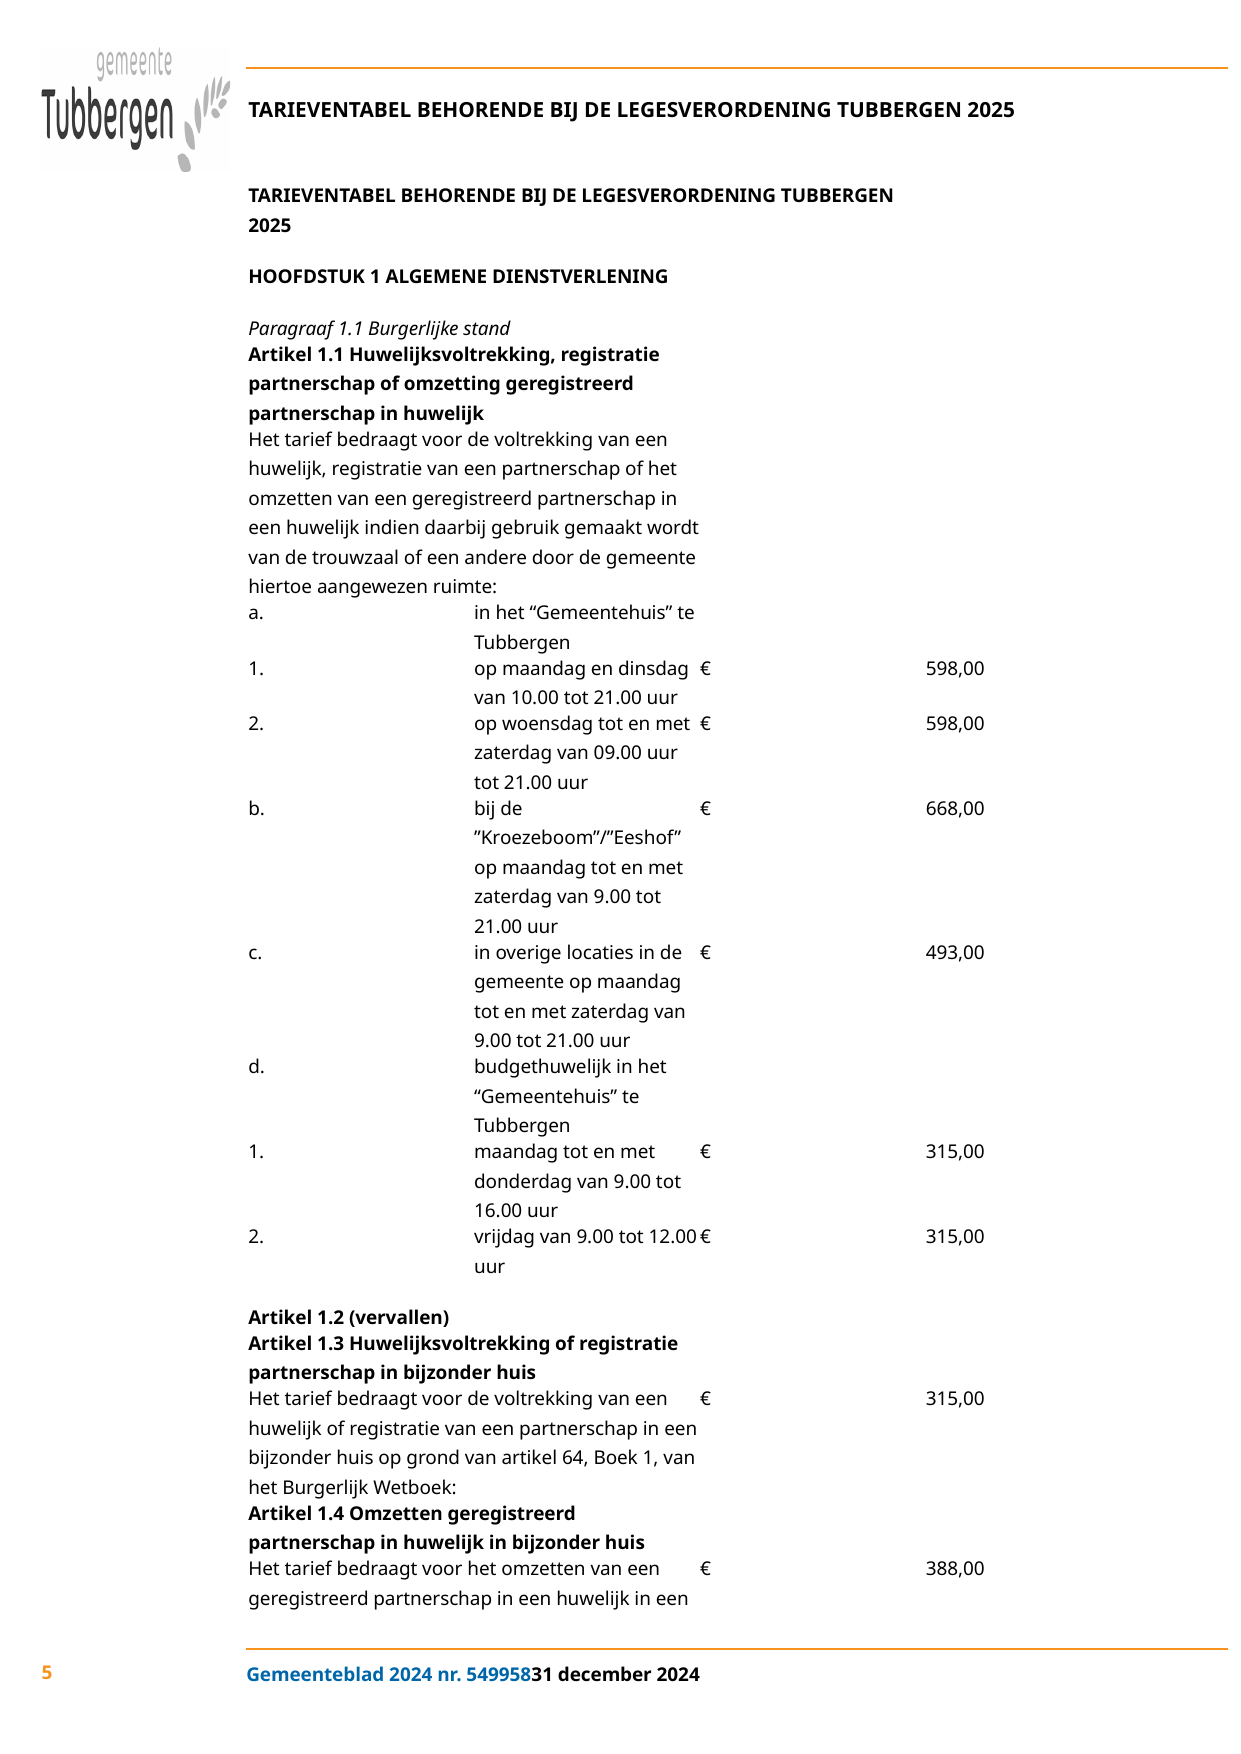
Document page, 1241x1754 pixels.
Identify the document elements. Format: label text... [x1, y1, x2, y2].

table_cell € [700, 1138, 926, 1223]
table_cell budgethuwelijk in het “Gemeentehuis” te Tubbergen [474, 1054, 700, 1138]
table_cell 1. [248, 655, 474, 710]
table_cell Het tarief bedraagt voor de voltrekking van een huwelijk, registratie van een partnerschap of het omzetten van een geregistreerd partnerschap in een huwelijk indien daarbij gebruik gemaakt wordt van de trouwzaal of een andere door de gemeente hiertoe aangewezen ruimte: [248, 426, 700, 599]
table_cell [700, 238, 926, 264]
table_cell [926, 341, 1152, 426]
table_cell € [700, 939, 926, 1053]
table_cell Het tarief bedraagt voor de voltrekking van een huwelijk of registratie van een partnerschap in een bijzonder huis op grond van artikel 64, Boek 1, van het Burgerlijk Wetboek: [248, 1385, 700, 1500]
table_cell [248, 238, 474, 264]
table_cell 598,00 [926, 710, 1152, 795]
table_cell [248, 1279, 474, 1304]
table_cell c. [248, 939, 474, 1053]
table_cell € [700, 1385, 926, 1500]
table_cell Paragraaf 1.1 Burgerlijke stand [248, 315, 700, 341]
table_cell a. [248, 599, 474, 655]
table_cell in het “Gemeentehuis” te Tubbergen [474, 599, 700, 655]
table_cell 388,00 [926, 1555, 1152, 1610]
table_cell [700, 426, 926, 599]
table_cell Artikel 1.4 Omzetten geregistreerd partnerschap in huwelijk in bijzonder huis [248, 1500, 700, 1555]
table_cell Artikel 1.3 Huwelijksvoltrekking of registratie partnerschap in bijzonder huis [248, 1330, 700, 1385]
table_cell Artikel 1.2 (vervallen) [248, 1304, 700, 1330]
table_cell [926, 426, 1152, 599]
table_cell € [700, 1223, 926, 1278]
table_cell bij de ”Kroezeboom”/”Eeshof” op maandag tot en met zaterdag van 9.00 tot 21.00 uur [474, 795, 700, 939]
table_cell 1. [248, 1138, 474, 1223]
table_cell 493,00 [926, 939, 1152, 1053]
table_cell [474, 238, 700, 264]
table_cell [926, 1500, 1152, 1555]
table_cell op woensdag tot en met zaterdag van 09.00 uur tot 21.00 uur [474, 710, 700, 795]
table_cell 315,00 [926, 1138, 1152, 1223]
table_cell HOOFDSTUK 1 ALGEMENE DIENSTVERLENING [248, 264, 700, 289]
table_cell [926, 1279, 1152, 1304]
table_header TARIEVENTABEL BEHORENDE BIJ DE LEGESVERORDENING TUBBERGEN 2025 [248, 183, 926, 238]
table_cell 668,00 [926, 795, 1152, 939]
table_cell € [700, 655, 926, 710]
table_cell [248, 289, 474, 315]
table_cell [700, 289, 926, 315]
table_cell 2. [248, 710, 474, 795]
table_cell [926, 238, 1152, 264]
table_cell [700, 1054, 926, 1138]
table_cell [474, 1279, 700, 1304]
table_cell b. [248, 795, 474, 939]
picture [41, 47, 231, 172]
table_cell d. [248, 1054, 474, 1138]
table_cell [926, 315, 1152, 341]
table_cell [700, 315, 926, 341]
table_cell 598,00 [926, 655, 1152, 710]
table_cell 315,00 [926, 1223, 1152, 1278]
table_cell [926, 1054, 1152, 1138]
table_cell Het tarief bedraagt voor het omzetten van een geregistreerd partnerschap in een huwelijk in een [248, 1555, 700, 1610]
table_cell € [700, 795, 926, 939]
table_header [926, 183, 1152, 238]
table_cell € [700, 1555, 926, 1610]
table_cell [926, 599, 1152, 655]
table_cell [700, 1500, 926, 1555]
table_cell € [700, 710, 926, 795]
table_cell in overige locaties in de gemeente op maandag tot en met zaterdag van 9.00 tot 21.00 uur [474, 939, 700, 1053]
table_cell [700, 1279, 926, 1304]
table_cell op maandag en dinsdag van 10.00 tot 21.00 uur [474, 655, 700, 710]
table_cell maandag tot en met donderdag van 9.00 tot 16.00 uur [474, 1138, 700, 1223]
table_cell [926, 264, 1152, 289]
table_cell [700, 599, 926, 655]
table_cell 315,00 [926, 1385, 1152, 1500]
table_cell [474, 289, 700, 315]
table_cell [926, 1330, 1152, 1385]
table_cell vrijdag van 9.00 tot 12.00 uur [474, 1223, 700, 1278]
table_cell [926, 289, 1152, 315]
table_cell 2. [248, 1223, 474, 1278]
table_cell [700, 1330, 926, 1385]
text TARIEVENTABEL BEHORENDE BIJ DE LEGESVERORDENING TUBBERGEN 2025 [248, 95, 1152, 123]
table_cell [700, 264, 926, 289]
table_cell [700, 1304, 926, 1330]
table_cell Artikel 1.1 Huwelijksvoltrekking, registratie partnerschap of omzetting geregistreerd partnerschap in huwelijk [248, 341, 700, 426]
table_cell [926, 1304, 1152, 1330]
table_cell [700, 341, 926, 426]
